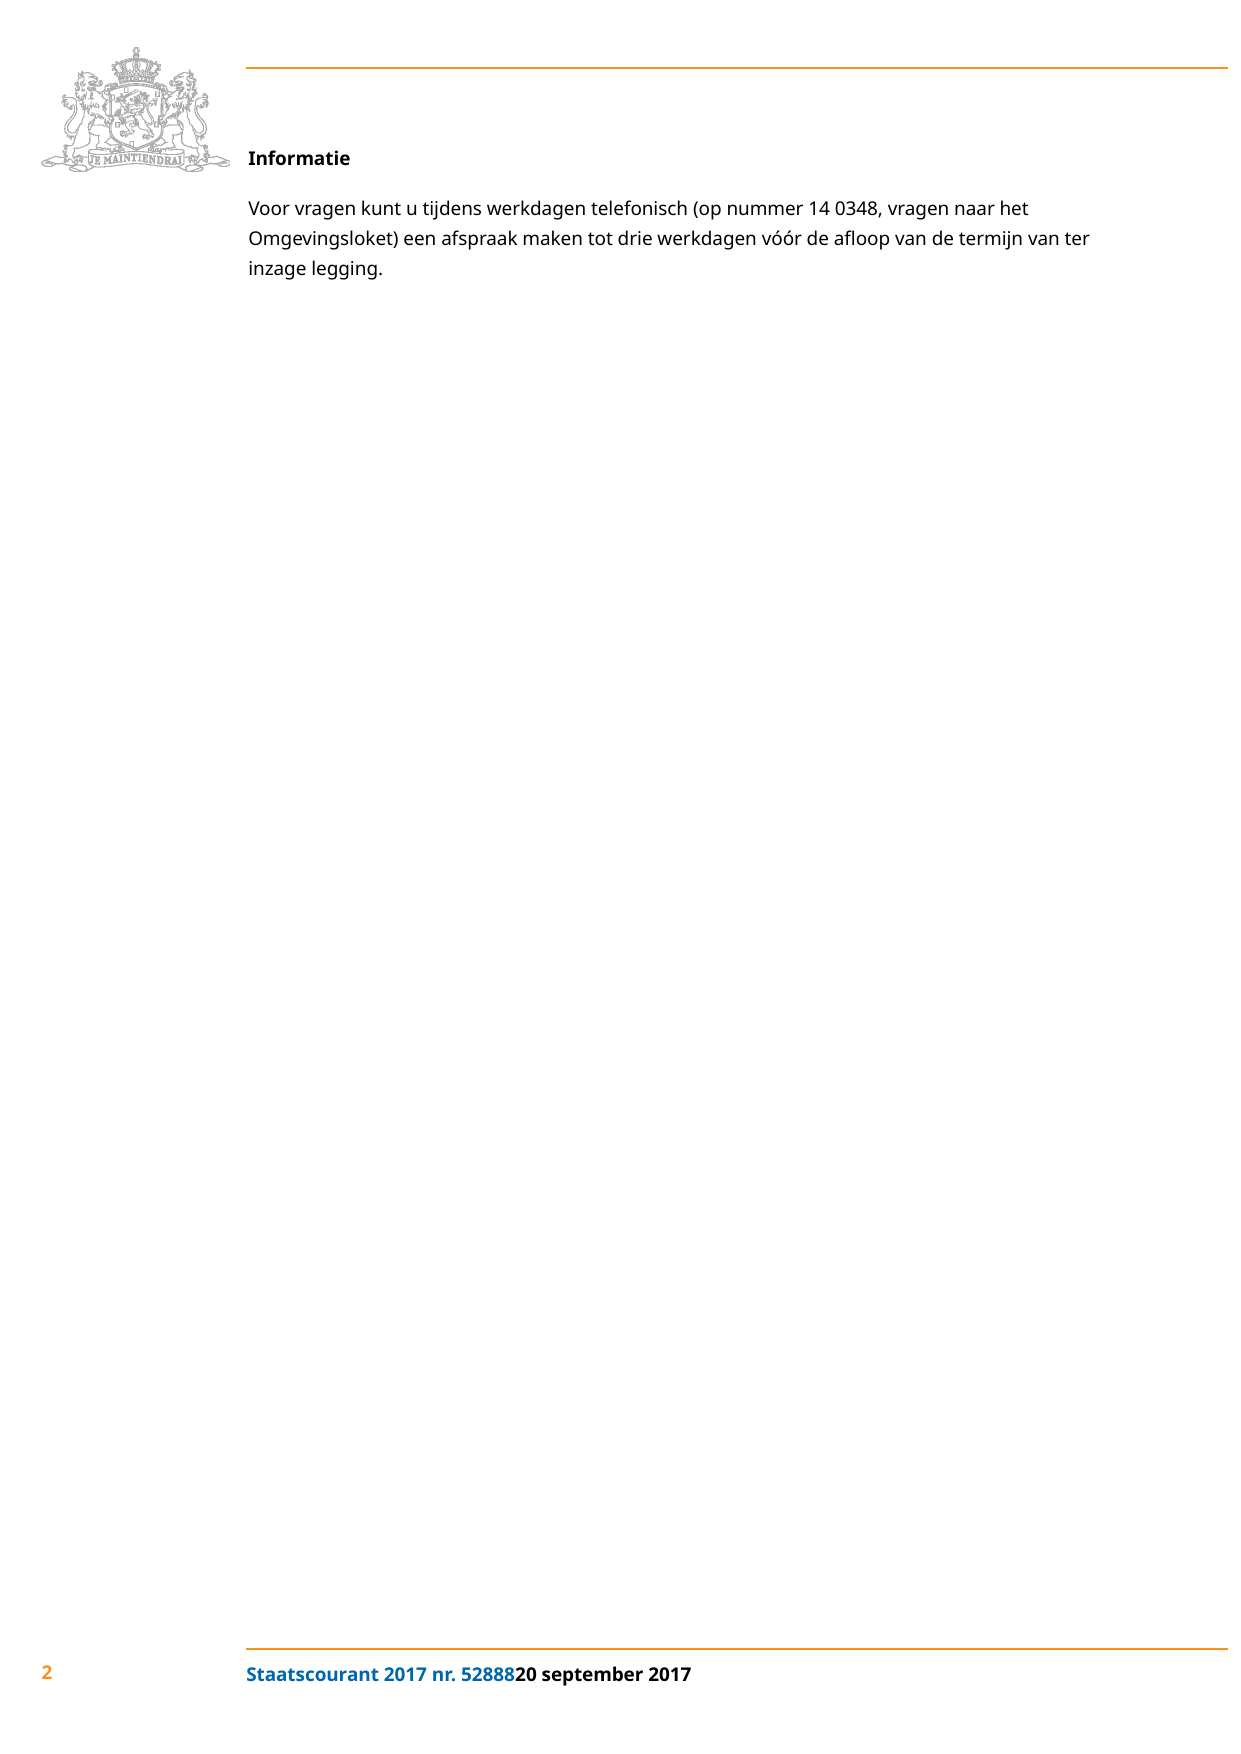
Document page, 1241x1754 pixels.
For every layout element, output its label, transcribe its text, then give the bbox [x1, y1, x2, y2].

text Voor vragen kunt u tijdens werkdagen telefonisch (op nummer 14 0348, vragen naar het Omgevingsloket) een afspraak maken tot drie werkdagen vóór de afloop van de termijn van ter inzage legging. [248, 196, 1152, 281]
text Informatie [248, 145, 1152, 171]
picture [41, 47, 231, 172]
